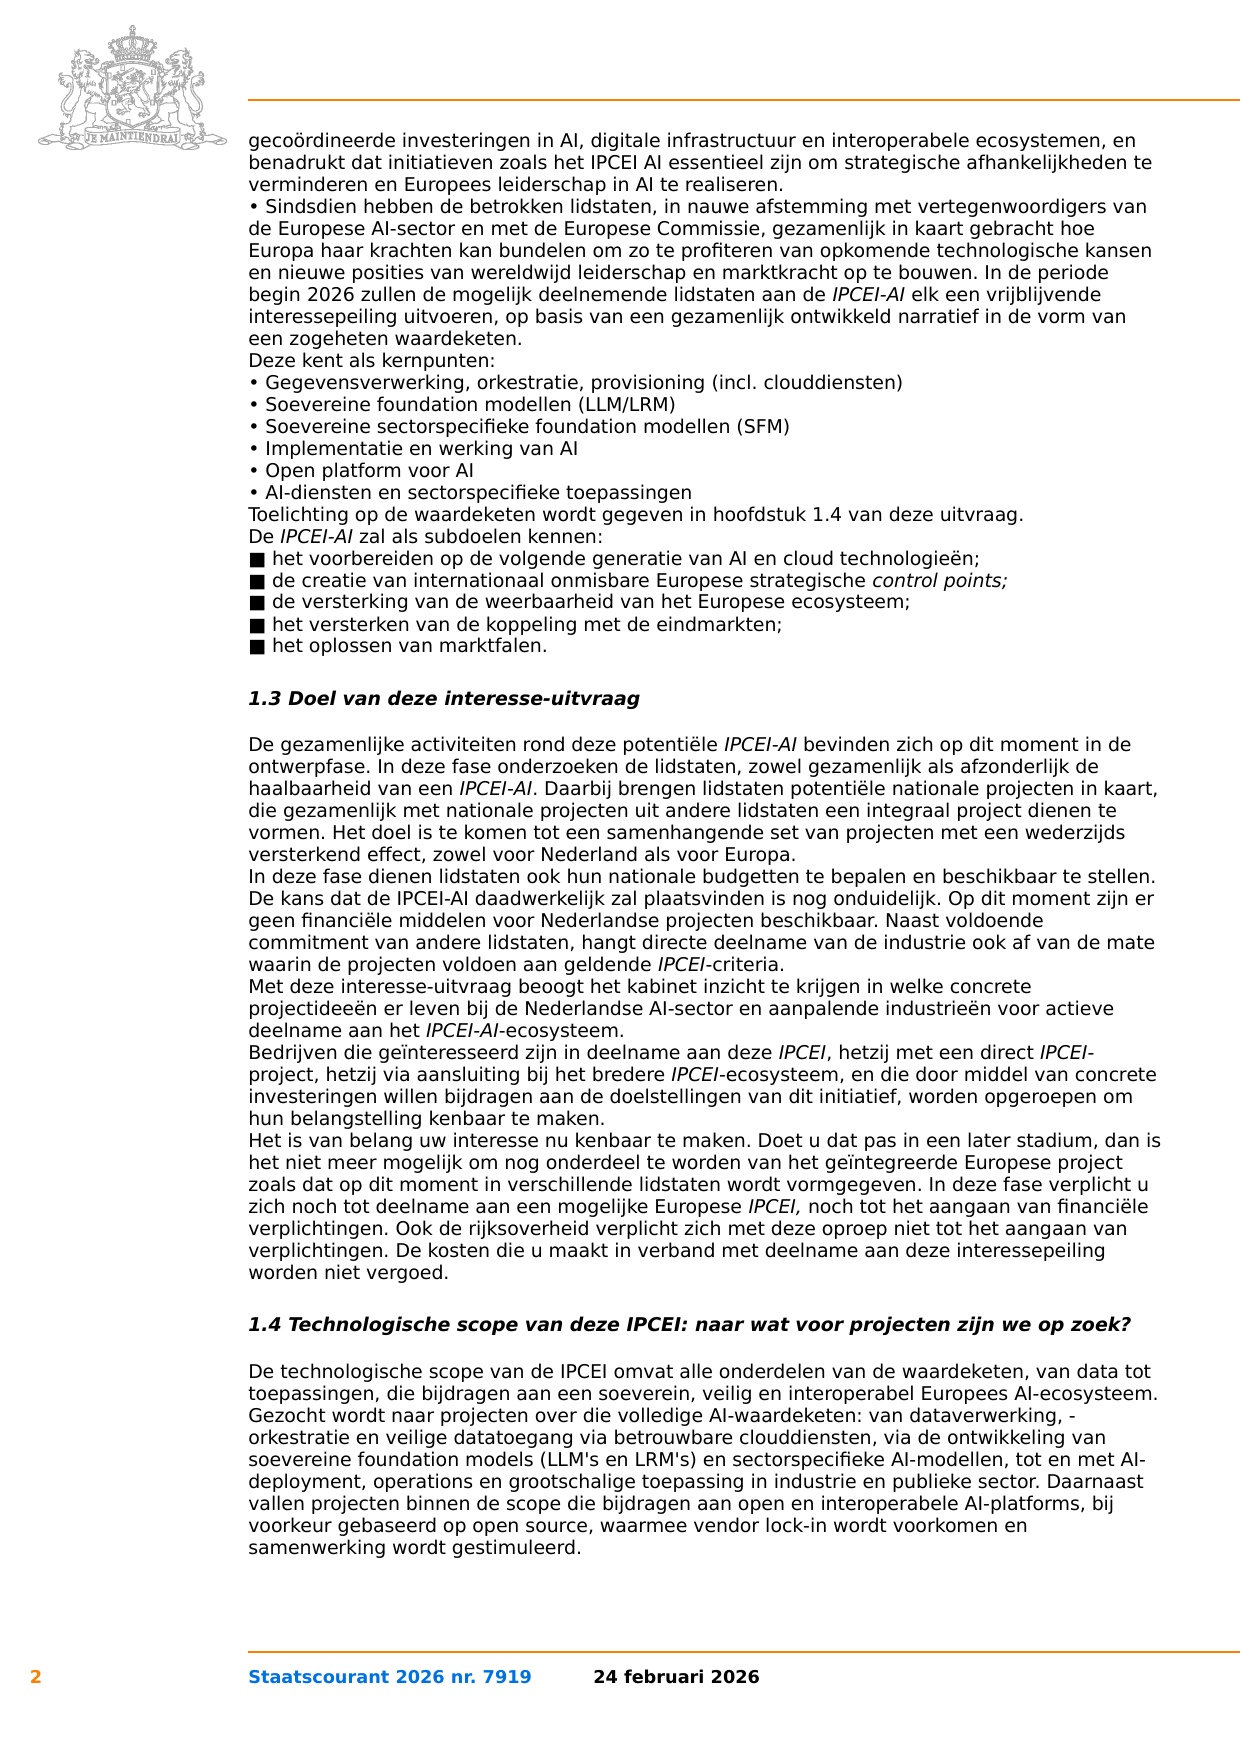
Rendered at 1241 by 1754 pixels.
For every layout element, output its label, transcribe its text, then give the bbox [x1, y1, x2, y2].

text ■ het oplossen van marktfalen. [248, 635, 1163, 657]
text • Soevereine sectorspecifieke foundation modellen (SFM) [248, 416, 1163, 438]
text Bedrijven die geïnteresseerd zijn in deelname aan deze IPCEI, hetzij met een direct IPCEI-project, hetzij via aansluiting bij het bredere IPCEI-ecosysteem, en die door middel van concrete investeringen willen bijdragen aan de doelstellingen van dit initiatief, worden opgeroepen om hun belangstelling kenbaar te maken. [248, 1042, 1163, 1130]
text ■ het versterken van de koppeling met de eindmarkten; [248, 613, 1163, 635]
text • Sindsdien hebben de betrokken lidstaten, in nauwe afstemming met vertegenwoordigers van de Europese AI-sector en met de Europese Commissie, gezamenlijk in kaart gebracht hoe Europa haar krachten kan bundelen om zo te profiteren van opkomende technologische kansen en nieuwe posities van wereldwijd leiderschap en marktkracht op te bouwen. In de periode begin 2026 zullen de mogelijk deelnemende lidstaten aan de IPCEI-AI elk een vrijblijvende interessepeiling uitvoeren, op basis van een gezamenlijk ontwikkeld narratief in de vorm van een zogeheten waardeketen. [248, 196, 1163, 350]
text • AI-diensten en sectorspecifieke toepassingen [248, 482, 1163, 503]
text In deze fase dienen lidstaten ook hun nationale budgetten te bepalen en beschikbaar te stellen. De kans dat de IPCEI-AI daadwerkelijk zal plaatsvinden is nog onduidelijk. Op dit moment zijn er geen financiële middelen voor Nederlandse projecten beschikbaar. Naast voldoende commitment van andere lidstaten, hangt directe deelname van de industrie ook af van de mate waarin de projecten voldoen aan geldende IPCEI-criteria. [248, 866, 1163, 976]
subtitle 1.4 Technologische scope van deze IPCEI: naar wat voor projecten zijn we op zoek? [248, 1314, 1163, 1336]
text • Soevereine foundation modellen (LLM/LRM) [248, 394, 1163, 416]
text gecoördineerde investeringen in AI, digitale infrastructuur en interoperabele ecosystemen, en benadrukt dat initiatieven zoals het IPCEI AI essentieel zijn om strategische afhankelijkheden te verminderen en Europees leiderschap in AI te realiseren. [248, 130, 1163, 196]
text Gezocht wordt naar projecten over die volledige AI-waardeketen: van dataverwerking, -orkestratie en veilige datatoegang via betrouwbare clouddiensten, via de ontwikkeling van soevereine foundation models (LLM's en LRM's) en sectorspecifieke AI-modellen, tot en met AI-deployment, operations en grootschalige toepassing in industrie en publieke sector. Daarnaast vallen projecten binnen de scope die bijdragen aan open en interoperabele AI-platforms, bij voorkeur gebaseerd op open source, waarmee vendor lock-in wordt voorkomen en samenwerking wordt gestimuleerd. [248, 1405, 1163, 1559]
text De IPCEI-AI zal als subdoelen kennen: [248, 526, 1163, 547]
text Deze kent als kernpunten: [248, 350, 1163, 372]
text • Open platform voor AI [248, 459, 1163, 482]
text Toelichting op de waardeketen wordt gegeven in hoofdstuk 1.4 van deze uitvraag. [248, 503, 1163, 526]
text ■ de versterking van de weerbaarheid van het Europese ecosysteem; [248, 591, 1163, 613]
text • Gegevensverwerking, orkestratie, provisioning (incl. clouddiensten) [248, 372, 1163, 394]
text • Implementatie en werking van AI [248, 438, 1163, 459]
text ■ de creatie van internationaal onmisbare Europese strategische control points; [248, 569, 1163, 591]
picture [38, 25, 227, 150]
text De gezamenlijke activiteiten rond deze potentiële IPCEI-AI bevinden zich op dit moment in de ontwerpfase. In deze fase onderzoeken de lidstaten, zowel gezamenlijk als afzonderlijk de haalbaarheid van een IPCEI-AI. Daarbij brengen lidstaten potentiële nationale projecten in kaart, die gezamenlijk met nationale projecten uit andere lidstaten een integraal project dienen te vormen. Het doel is te komen tot een samenhangende set van projecten met een wederzijds versterkend effect, zowel voor Nederland als voor Europa. [248, 734, 1163, 866]
text De technologische scope van de IPCEI omvat alle onderdelen van de waardeketen, van data tot toepassingen, die bijdragen aan een soeverein, veilig en interoperabel Europees AI-ecosysteem. [248, 1361, 1163, 1405]
text Met deze interesse-uitvraag beoogt het kabinet inzicht te krijgen in welke concrete projectideeën er leven bij de Nederlandse AI-sector en aanpalende industrieën voor actieve deelname aan het IPCEI-AI-ecosysteem. [248, 976, 1163, 1042]
text ■ het voorbereiden op de volgende generatie van AI en cloud technologieën; [248, 547, 1163, 569]
subtitle 1.3 Doel van deze interesse-uitvraag [248, 687, 1163, 709]
text Het is van belang uw interesse nu kenbaar te maken. Doet u dat pas in een later stadium, dan is het niet meer mogelijk om nog onderdeel te worden van het geïntegreerde Europese project zoals dat op dit moment in verschillende lidstaten wordt vormgegeven. In deze fase verplicht u zich noch tot deelname aan een mogelijke Europese IPCEI, noch tot het aangaan van financiële verplichtingen. Ook de rijksoverheid verplicht zich met deze oproep niet tot het aangaan van verplichtingen. De kosten die u maakt in verband met deelname aan deze interessepeiling worden niet vergoed. [248, 1130, 1163, 1284]
